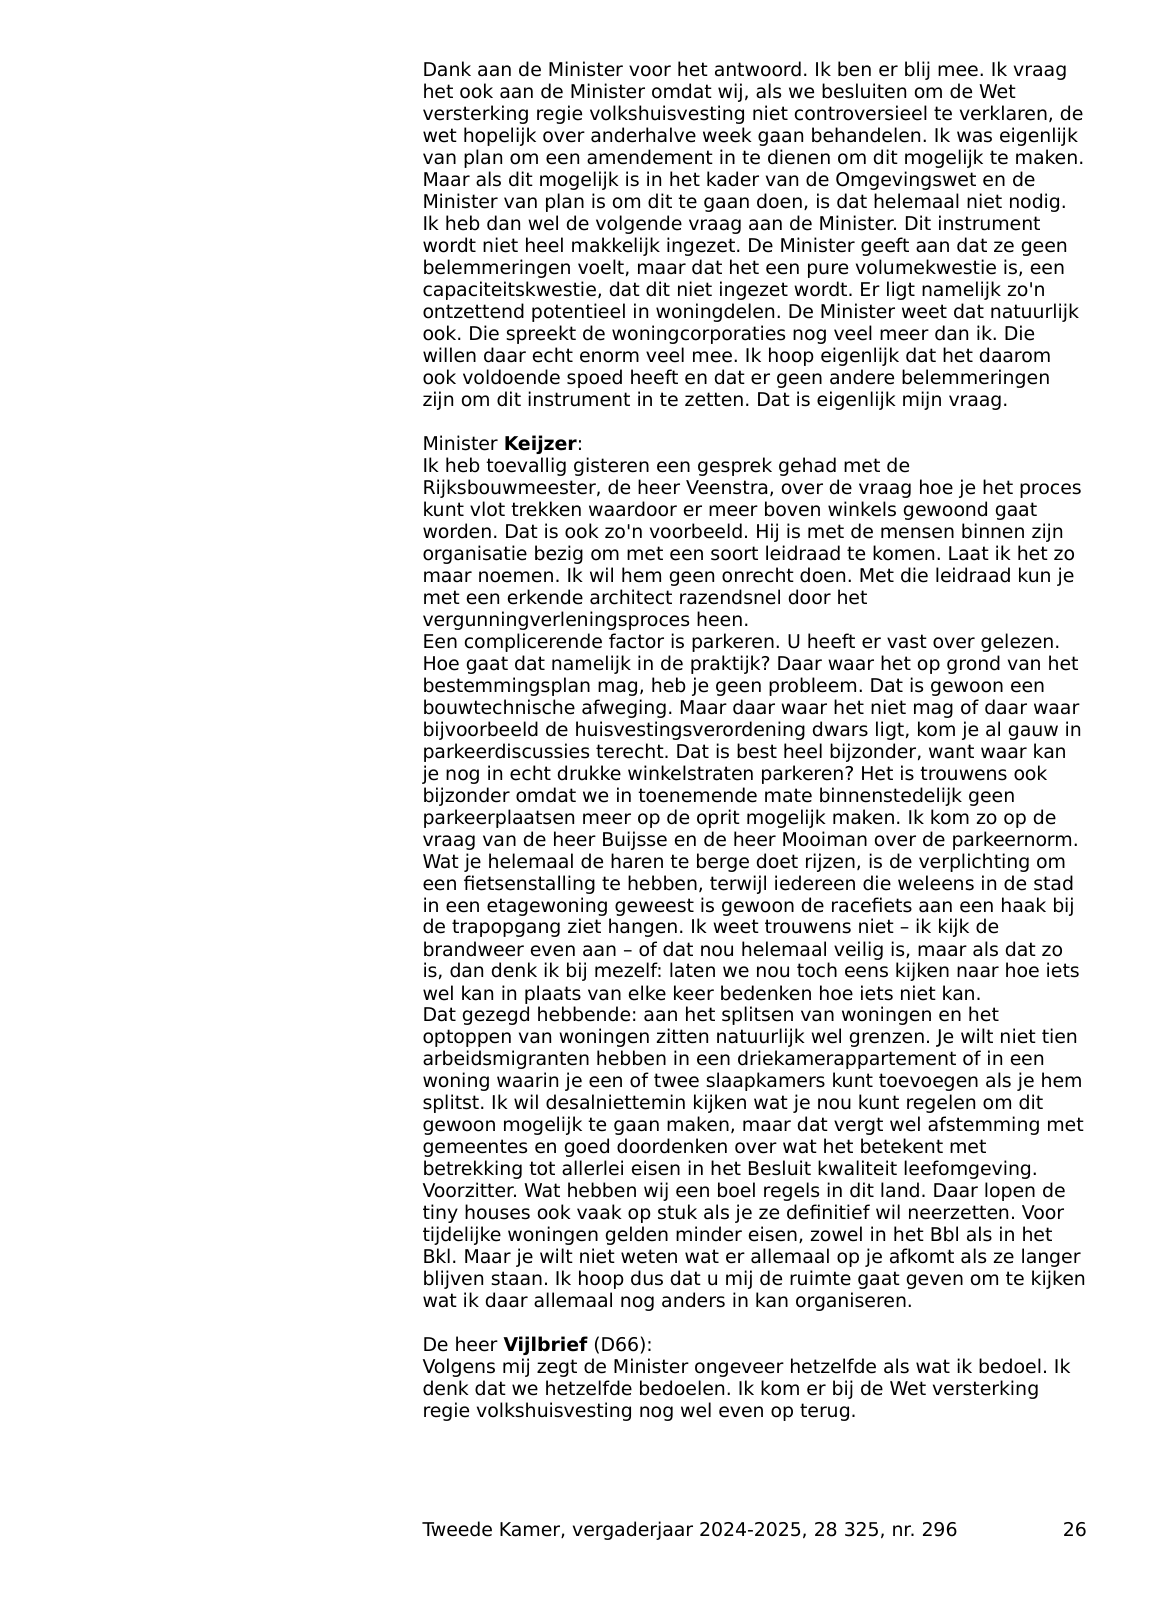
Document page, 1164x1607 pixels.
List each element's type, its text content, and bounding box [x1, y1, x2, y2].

text Dank aan de Minister voor het antwoord. Ik ben er blij mee. Ik vraag het ook aan de Minister omdat wij, als we besluiten om de Wet versterking regie volkshuisvesting niet controversieel te verklaren, de wet hopelijk over anderhalve week gaan behandelen. Ik was eigenlijk van plan om een amendement in te dienen om dit mogelijk te maken. Maar als dit mogelijk is in het kader van de Omgevingswet en de Minister van plan is om dit te gaan doen, is dat helemaal niet nodig. [422, 59, 1087, 213]
text Ik heb toevallig gisteren een gesprek gehad met de Rijksbouwmeester, de heer Veenstra, over de vraag hoe je het proces kunt vlot trekken waardoor er meer boven winkels gewoond gaat worden. Dat is ook zo'n voorbeeld. Hij is met de mensen binnen zijn organisatie bezig om met een soort leidraad te komen. Laat ik het zo maar noemen. Ik wil hem geen onrecht doen. Met die leidraad kun je met een erkende architect razendsnel door het vergunningverleningsproces heen. [422, 455, 1087, 631]
text Volgens mij zegt de Minister ongeveer hetzelfde als wat ik bedoel. Ik denk dat we hetzelfde bedoelen. Ik kom er bij de Wet versterking regie volkshuisvesting nog wel even op terug. [422, 1356, 1087, 1422]
text Dat gezegd hebbende: aan het splitsen van woningen en het optoppen van woningen zitten natuurlijk wel grenzen. Je wilt niet tien arbeidsmigranten hebben in een driekamerappartement of in een woning waarin je een of twee slaapkamers kunt toevoegen als je hem splitst. Ik wil desalniettemin kijken wat je nou kunt regelen om dit gewoon mogelijk te gaan maken, maar dat vergt wel afstemming met gemeentes en goed doordenken over wat het betekent met betrekking tot allerlei eisen in het Besluit kwaliteit leefomgeving. [422, 1004, 1087, 1180]
text Wat je helemaal de haren te berge doet rijzen, is de verplichting om een fietsenstalling te hebben, terwijl iedereen die weleens in de stad in een etagewoning geweest is gewoon de racefiets aan een haak bij de trapopgang ziet hangen. Ik weet trouwens niet – ik kijk de brandweer even aan – of dat nou helemaal veilig is, maar als dat zo is, dan denk ik bij mezelf: laten we nou toch eens kijken naar hoe iets wel kan in plaats van elke keer bedenken hoe iets niet kan. [422, 851, 1087, 1004]
text Een complicerende factor is parkeren. U heeft er vast over gelezen. Hoe gaat dat namelijk in de praktijk? Daar waar het op grond van het bestemmingsplan mag, heb je geen probleem. Dat is gewoon een bouwtechnische afweging. Maar daar waar het niet mag of daar waar bijvoorbeeld de huisvestingsverordening dwars ligt, kom je al gauw in parkeerdiscussies terecht. Dat is best heel bijzonder, want waar kan je nog in echt drukke winkelstraten parkeren? Het is trouwens ook bijzonder omdat we in toenemende mate binnenstedelijk geen parkeerplaatsen meer op de oprit mogelijk maken. Ik kom zo op de vraag van de heer Buijsse en de heer Mooiman over de parkeernorm. [422, 631, 1087, 851]
text De heer Vijlbrief (D66): [422, 1334, 1087, 1356]
text Voorzitter. Wat hebben wij een boel regels in dit land. Daar lopen de tiny houses ook vaak op stuk als je ze definitief wil neerzetten. Voor tijdelijke woningen gelden minder eisen, zowel in het Bbl als in het Bkl. Maar je wilt niet weten wat er allemaal op je afkomt als ze langer blijven staan. Ik hoop dus dat u mij de ruimte gaat geven om te kijken wat ik daar allemaal nog anders in kan organiseren. [422, 1180, 1087, 1312]
text Ik heb dan wel de volgende vraag aan de Minister. Dit instrument wordt niet heel makkelijk ingezet. De Minister geeft aan dat ze geen belemmeringen voelt, maar dat het een pure volumekwestie is, een capaciteitskwestie, dat dit niet ingezet wordt. Er ligt namelijk zo'n ontzettend potentieel in woningdelen. De Minister weet dat natuurlijk ook. Die spreekt de woningcorporaties nog veel meer dan ik. Die willen daar echt enorm veel mee. Ik hoop eigenlijk dat het daarom ook voldoende spoed heeft en dat er geen andere belemmeringen zijn om dit instrument in te zetten. Dat is eigenlijk mijn vraag. [422, 213, 1087, 411]
text Minister Keijzer: [422, 433, 1087, 455]
